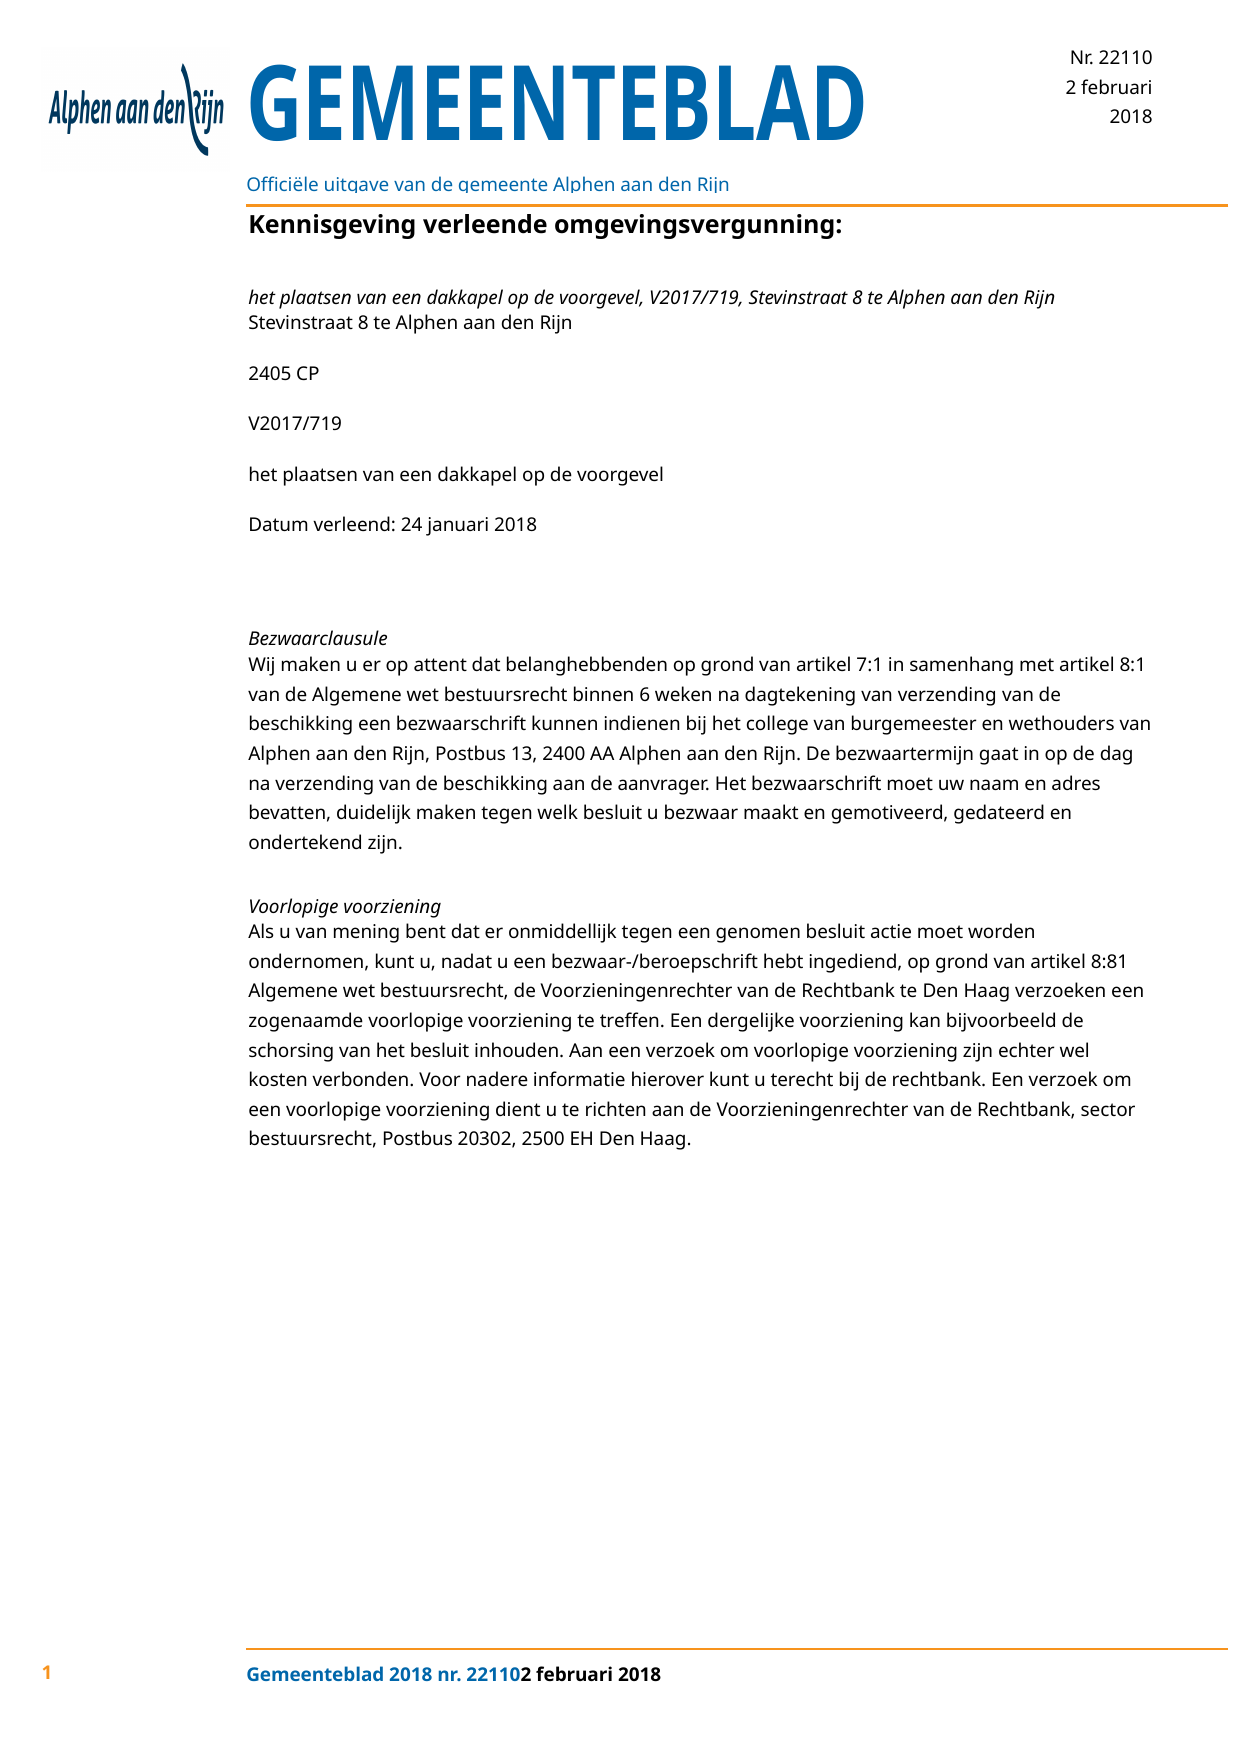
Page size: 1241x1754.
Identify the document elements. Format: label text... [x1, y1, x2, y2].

picture [41, 47, 231, 172]
text Wij maken u er op attent dat belanghebbenden op grond van artikel 7:1 in samenhang met artikel 8:1 van de Algemene wet bestuursrecht binnen 6 weken na dagtekening van verzending van de beschikking een bezwaarschrift kunnen indienen bij het college van burgemeester en wethouders van Alphen aan den Rijn, Postbus 13, 2400 AA Alphen aan den Rijn. De bezwaartermijn gaat in op de dag na verzending van de beschikking aan de aanvrager. Het bezwaarschrift moet uw naam en adres bevatten, duidelijk maken tegen welk besluit u bezwaar maakt en gemotiveerd, gedateerd en ondertekend zijn. [248, 651, 1152, 854]
text Als u van mening bent dat er onmiddellijk tegen een genomen besluit actie moet worden ondernomen, kunt u, nadat u een bezwaar-/beroepschrift hebt ingediend, op grond van artikel 8:81 Algemene wet bestuursrecht, de Voorzieningenrechter van de Rechtbank te Den Haag verzoeken een zogenaamde voorlopige voorziening te treffen. Een dergelijke voorziening kan bijvoorbeeld de schorsing van het besluit inhouden. Aan een verzoek om voorlopige voorziening zijn echter wel kosten verbonden. Voor nadere informatie hierover kunt u terecht bij de rechtbank. Een verzoek om een voorlopige voorziening dient u te richten aan de Voorzieningenrechter van de Rechtbank, sector bestuursrecht, Postbus 20302, 2500 EH Den Haag. [248, 918, 1152, 1151]
text het plaatsen van een dakkapel op de voorgevel, V2017/719, Stevinstraat 8 te Alphen aan den Rijn [248, 284, 1152, 309]
text het plaatsen van een dakkapel op de voorgevel [248, 461, 1152, 487]
text Datum verleend: 24 januari 2018 [248, 511, 1152, 537]
text Stevinstraat 8 te Alphen aan den Rijn [248, 309, 1152, 335]
text 2405 CP [248, 360, 1152, 386]
text V2017/719 [248, 410, 1152, 436]
text Kennisgeving verleende omgevingsvergunning: [248, 207, 1152, 241]
text Bezwaarclausule [248, 626, 1152, 651]
text Voorlopige voorziening [248, 893, 1152, 918]
